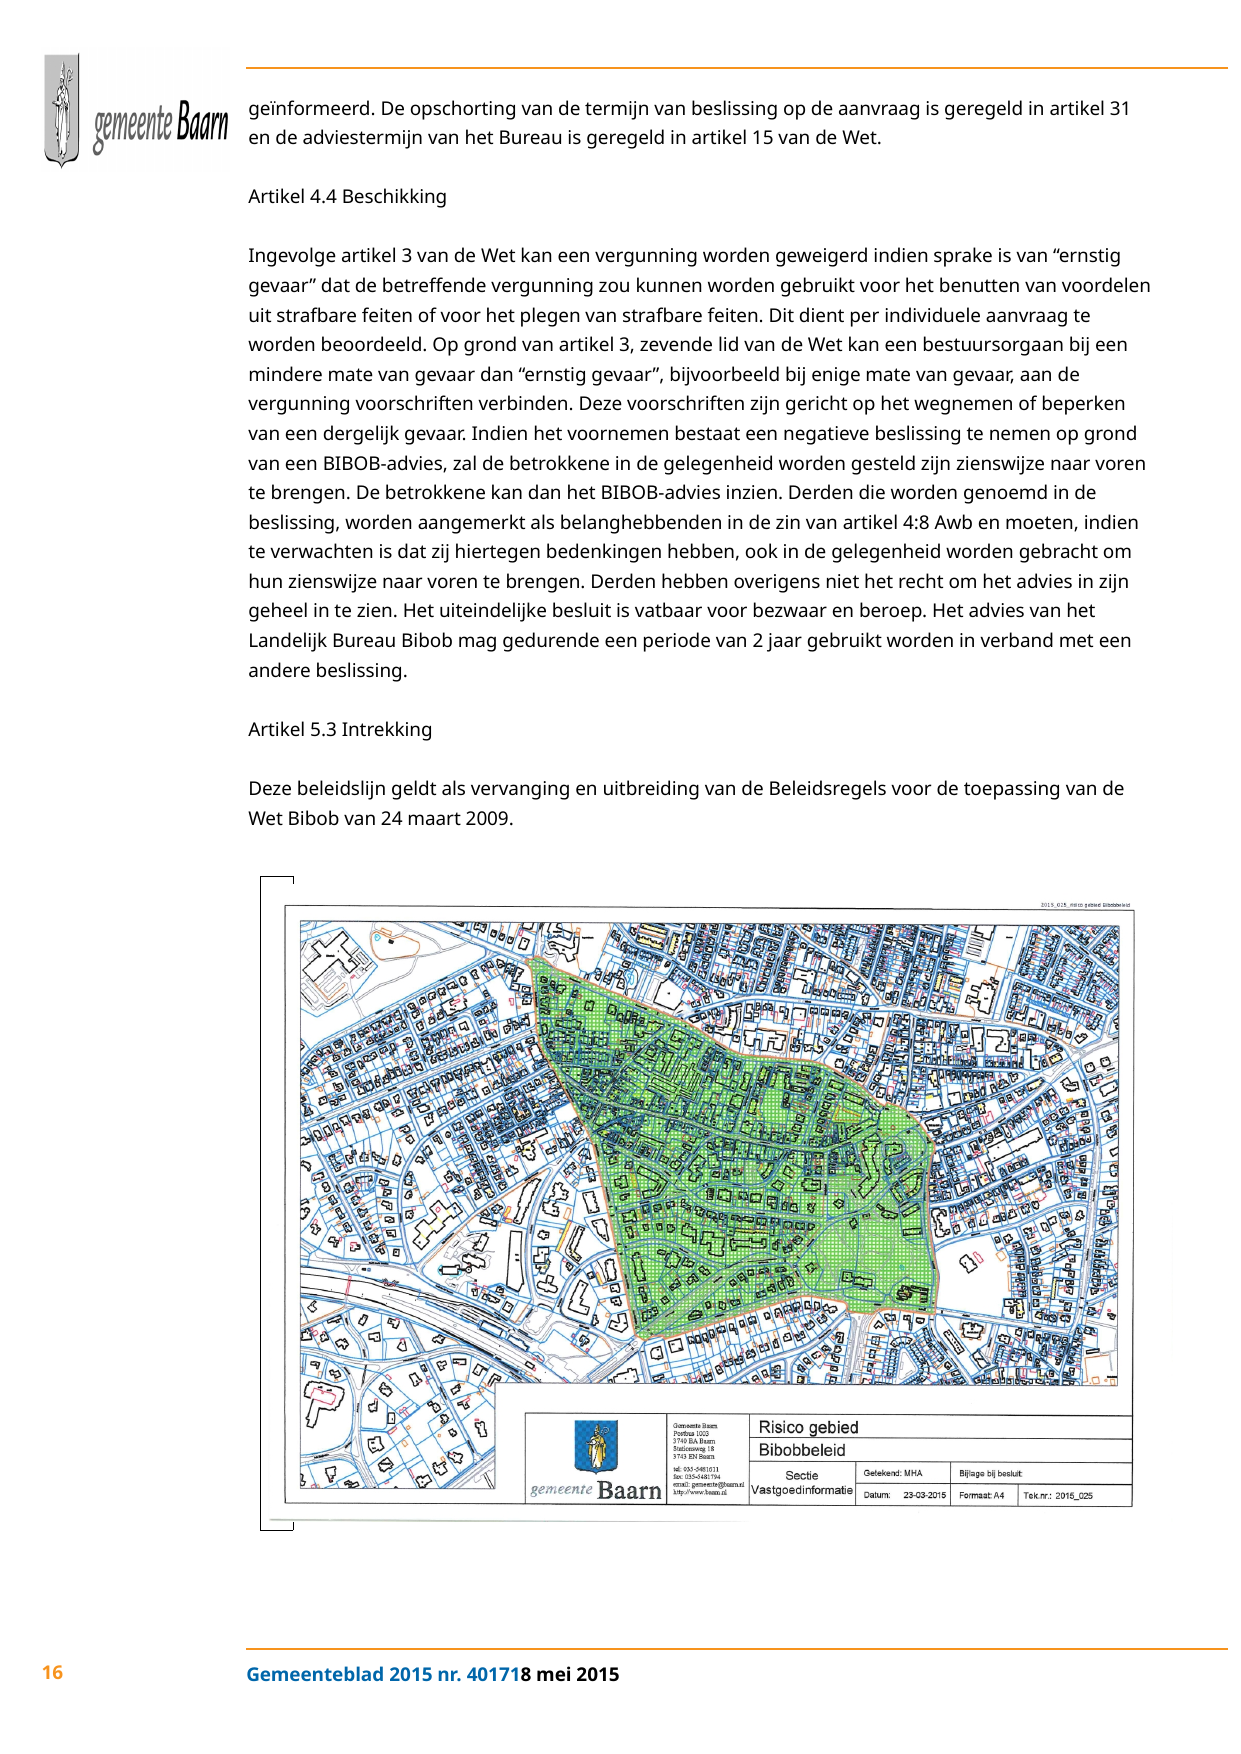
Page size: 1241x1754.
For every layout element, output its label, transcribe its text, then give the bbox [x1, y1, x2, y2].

text Ingevolge artikel 3 van de Wet kan een vergunning worden geweigerd indien sprake is van “ernstig gevaar” dat de betreffende vergunning zou kunnen worden gebruikt voor het benutten van voordelen uit strafbare feiten of voor het plegen van strafbare feiten. Dit dient per individuele aanvraag te worden beoordeeld. Op grond van artikel 3, zevende lid van de Wet kan een bestuursorgaan bij een mindere mate van gevaar dan “ernstig gevaar”, bijvoorbeeld bij enige mate van gevaar, aan de vergunning voorschriften verbinden. Deze voorschriften zijn gericht op het wegnemen of beperken van een dergelijk gevaar. Indien het voornemen bestaat een negatieve beslissing te nemen op grond van een BIBOB-advies, zal de betrokkene in de gelegenheid worden gesteld zijn zienswijze naar voren te brengen. De betrokkene kan dan het BIBOB-advies inzien. Derden die worden genoemd in de beslissing, worden aangemerkt als belanghebbenden in de zin van artikel 4:8 Awb en moeten, indien te verwachten is dat zij hiertegen bedenkingen hebben, ook in de gelegenheid worden gebracht om hun zienswijze naar voren te brengen. Derden hebben overigens niet het recht om het advies in zijn geheel in te zien. Het uiteindelijke besluit is vatbaar voor bezwaar en beroep. Het advies van het Landelijk Bureau Bibob mag gedurende een periode van 2 jaar gebruikt worden in verband met een andere beslissing. [248, 243, 1152, 683]
text Artikel 4.4 Beschikking [248, 183, 1152, 209]
text Deze beleidslijn geldt als vervanging en uitbreiding van de Beleidsregels voor de toepassing van de Wet Bibob van 24 maart 2009. [248, 775, 1152, 831]
text geïnformeerd. De opschorting van de termijn van beslissing op de aanvraag is geregeld in artikel 31 en de adviestermijn van het Bureau is geregeld in artikel 15 van de Wet. [248, 95, 1152, 150]
picture [41, 47, 231, 172]
picture [268, 884, 1173, 1522]
text Artikel 5.3 Intrekking [248, 716, 1152, 742]
